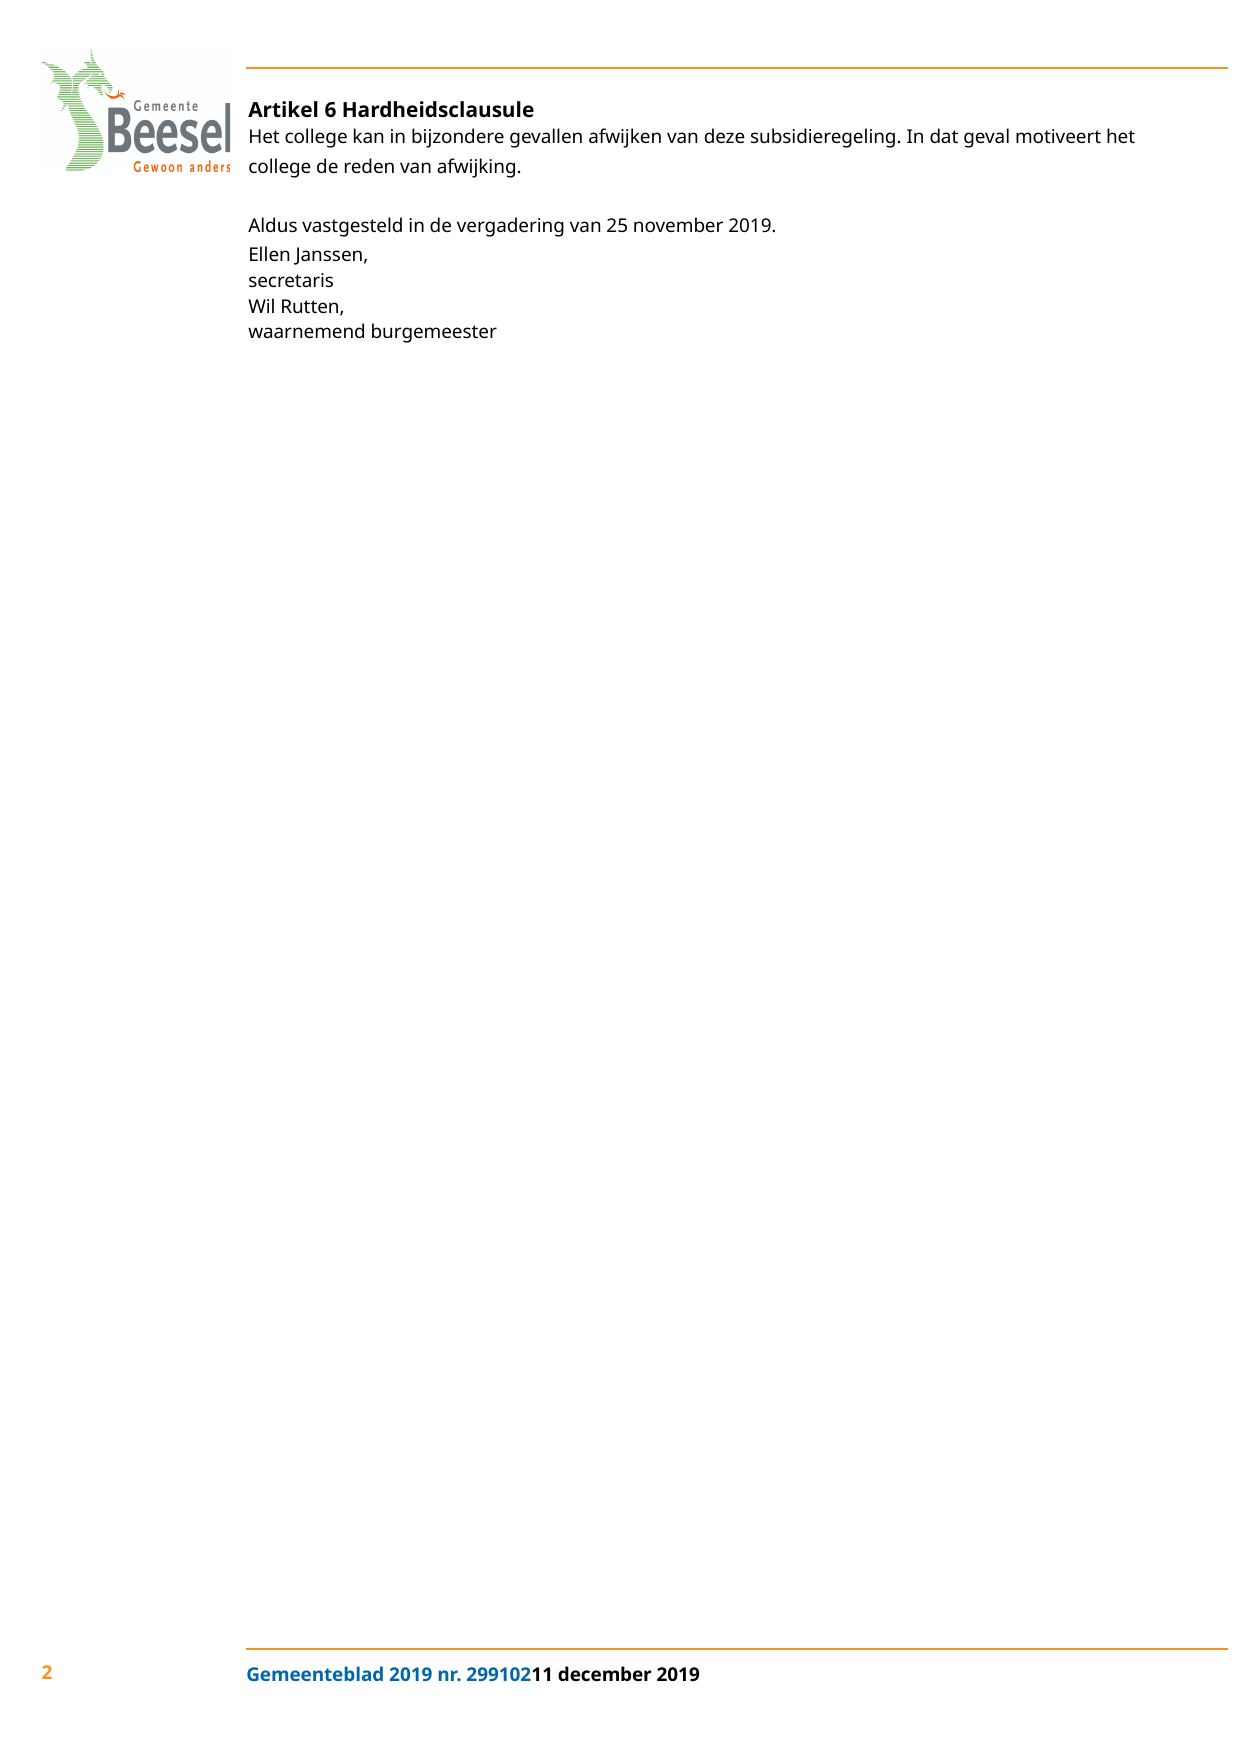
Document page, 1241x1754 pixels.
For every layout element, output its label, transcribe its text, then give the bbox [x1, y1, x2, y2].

text Het college kan in bijzondere gevallen afwijken van deze subsidieregeling. In dat geval motiveert het college de reden van afwijking. [248, 123, 1152, 178]
text Wil Rutten, [248, 293, 1152, 319]
text secretaris [248, 267, 1152, 293]
text Ellen Janssen, [248, 242, 1152, 267]
text waarnemend burgemeester [248, 319, 1152, 344]
picture [41, 47, 231, 172]
text Aldus vastgesteld in de vergadering van 25 november 2019. [248, 212, 1152, 238]
text Artikel 6 Hardheidsclausule [248, 95, 1152, 123]
